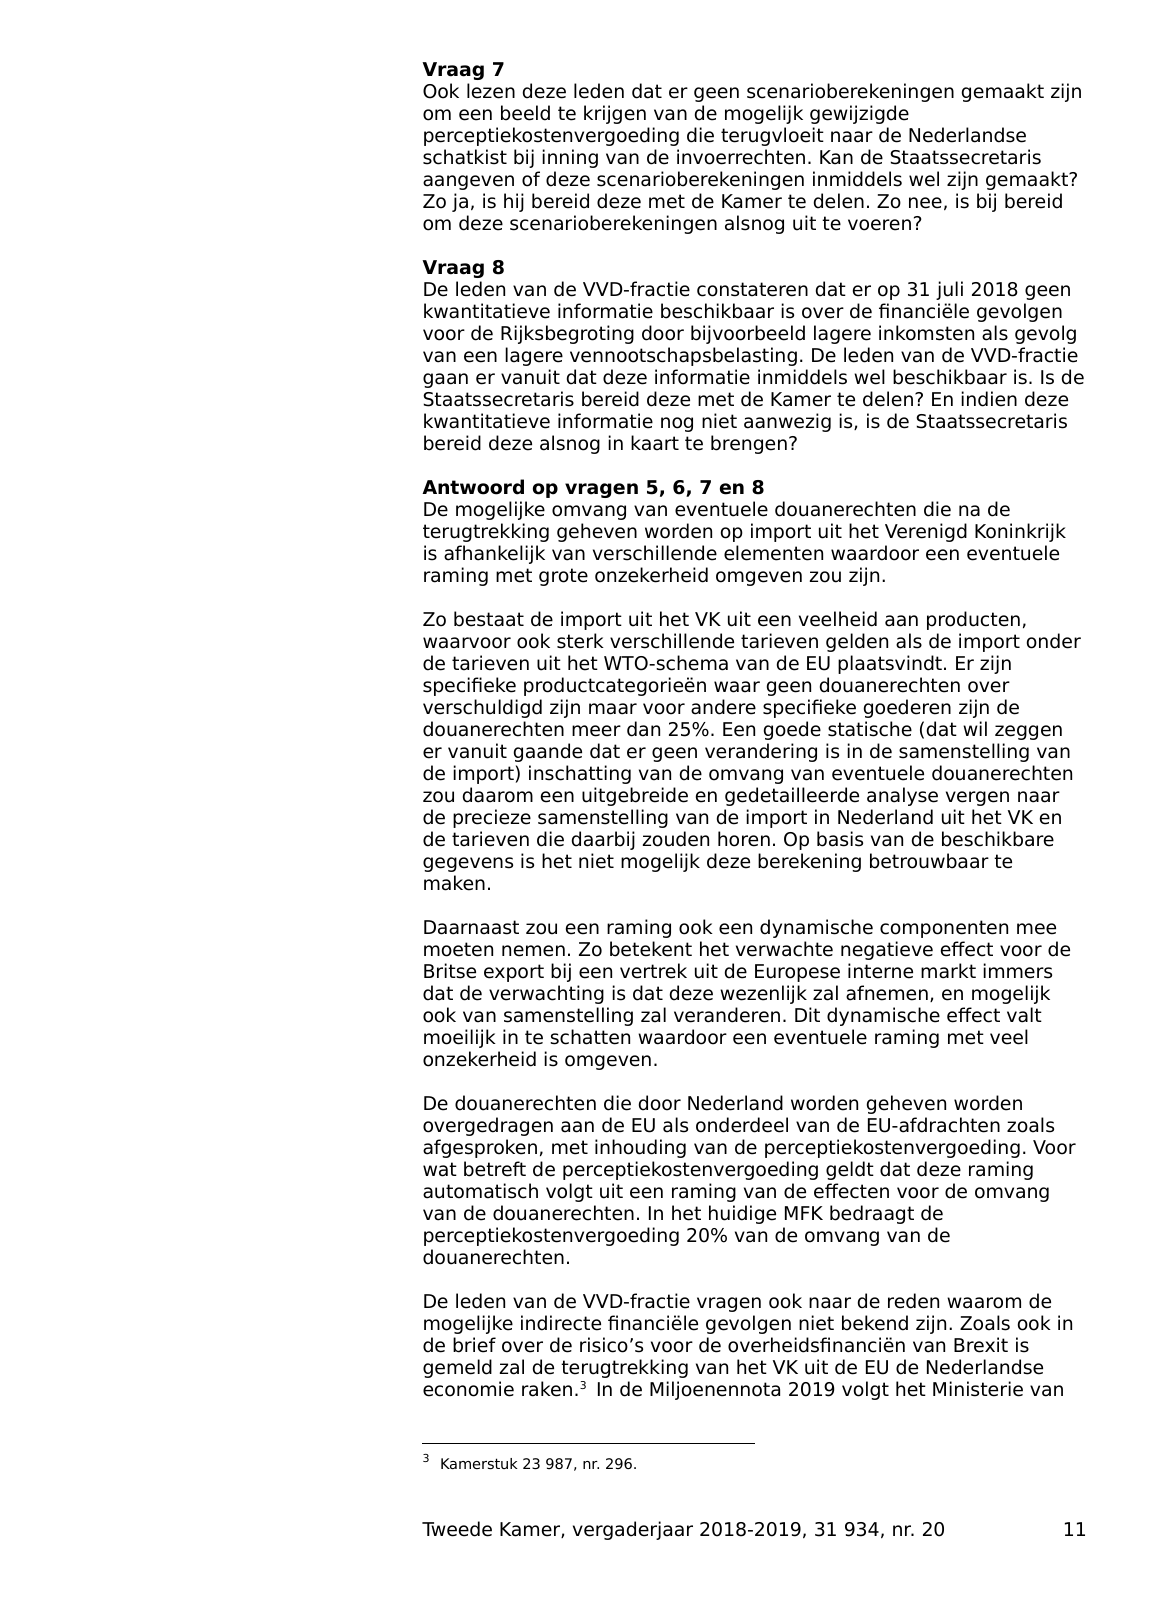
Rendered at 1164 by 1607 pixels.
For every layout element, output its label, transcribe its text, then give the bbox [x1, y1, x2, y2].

text Daarnaast zou een raming ook een dynamische componenten mee moeten nemen. Zo betekent het verwachte negatieve effect voor de Britse export bij een vertrek uit de Europese interne markt immers dat de verwachting is dat deze wezenlijk zal afnemen, en mogelijk ook van samenstelling zal veranderen. Dit dynamische effect valt moeilijk in te schatten waardoor een eventuele raming met veel onzekerheid is omgeven. [422, 917, 1087, 1071]
text Zo bestaat de import uit het VK uit een veelheid aan producten, waarvoor ook sterk verschillende tarieven gelden als de import onder de tarieven uit het WTO-schema van de EU plaatsvindt. Er zijn specifieke productcategorieën waar geen douanerechten over verschuldigd zijn maar voor andere specifieke goederen zijn de douanerechten meer dan 25%. Een goede statische (dat wil zeggen er vanuit gaande dat er geen verandering is in de samenstelling van de import) inschatting van de omvang van eventuele douanerechten zou daarom een uitgebreide en gedetailleerde analyse vergen naar de precieze samenstelling van de import in Nederland uit het VK en de tarieven die daarbij zouden horen. Op basis van de beschikbare gegevens is het niet mogelijk deze berekening betrouwbaar te maken. [422, 609, 1087, 895]
text Antwoord op vragen 5, 6, 7 en 8 [422, 477, 1087, 499]
text Vraag 8 [422, 257, 1087, 279]
text De leden van de VVD-fractie constateren dat er op 31 juli 2018 geen kwantitatieve informatie beschikbaar is over de financiële gevolgen voor de Rijksbegroting door bijvoorbeeld lagere inkomsten als gevolg van een lagere vennootschapsbelasting. De leden van de VVD-fractie gaan er vanuit dat deze informatie inmiddels wel beschikbaar is. Is de Staatssecretaris bereid deze met de Kamer te delen? En indien deze kwantitatieve informatie nog niet aanwezig is, is de Staatssecretaris bereid deze alsnog in kaart te brengen? [422, 279, 1087, 455]
text Vraag 7 [422, 59, 1087, 81]
text Ook lezen deze leden dat er geen scenarioberekeningen gemaakt zijn om een beeld te krijgen van de mogelijk gewijzigde perceptiekostenvergoeding die terugvloeit naar de Nederlandse schatkist bij inning van de invoerrechten. Kan de Staatssecretaris aangeven of deze scenarioberekeningen inmiddels wel zijn gemaakt? Zo ja, is hij bereid deze met de Kamer te delen. Zo nee, is bij bereid om deze scenarioberekeningen alsnog uit te voeren? [422, 81, 1087, 235]
text De leden van de VVD-fractie vragen ook naar de reden waarom de mogelijke indirecte financiële gevolgen niet bekend zijn. Zoals ook in de brief over de risico’s voor de overheidsfinanciën van Brexit is gemeld zal de terugtrekking van het VK uit de EU de Nederlandse economie raken. In de Miljoenennota 2019 volgt het Ministerie van [422, 1291, 1087, 1401]
text De mogelijke omvang van eventuele douanerechten die na de terugtrekking geheven worden op import uit het Verenigd Koninkrijk is afhankelijk van verschillende elementen waardoor een eventuele raming met grote onzekerheid omgeven zou zijn. [422, 499, 1087, 587]
text Kamerstuk 23 987, nr. 296. [422, 1452, 1087, 1474]
text De douanerechten die door Nederland worden geheven worden overgedragen aan de EU als onderdeel van de EU-afdrachten zoals afgesproken, met inhouding van de perceptiekostenvergoeding. Voor wat betreft de perceptiekostenvergoeding geldt dat deze raming automatisch volgt uit een raming van de effecten voor de omvang van de douanerechten. In het huidige MFK bedraagt de perceptiekostenvergoeding 20% van de omvang van de douanerechten. [422, 1093, 1087, 1269]
